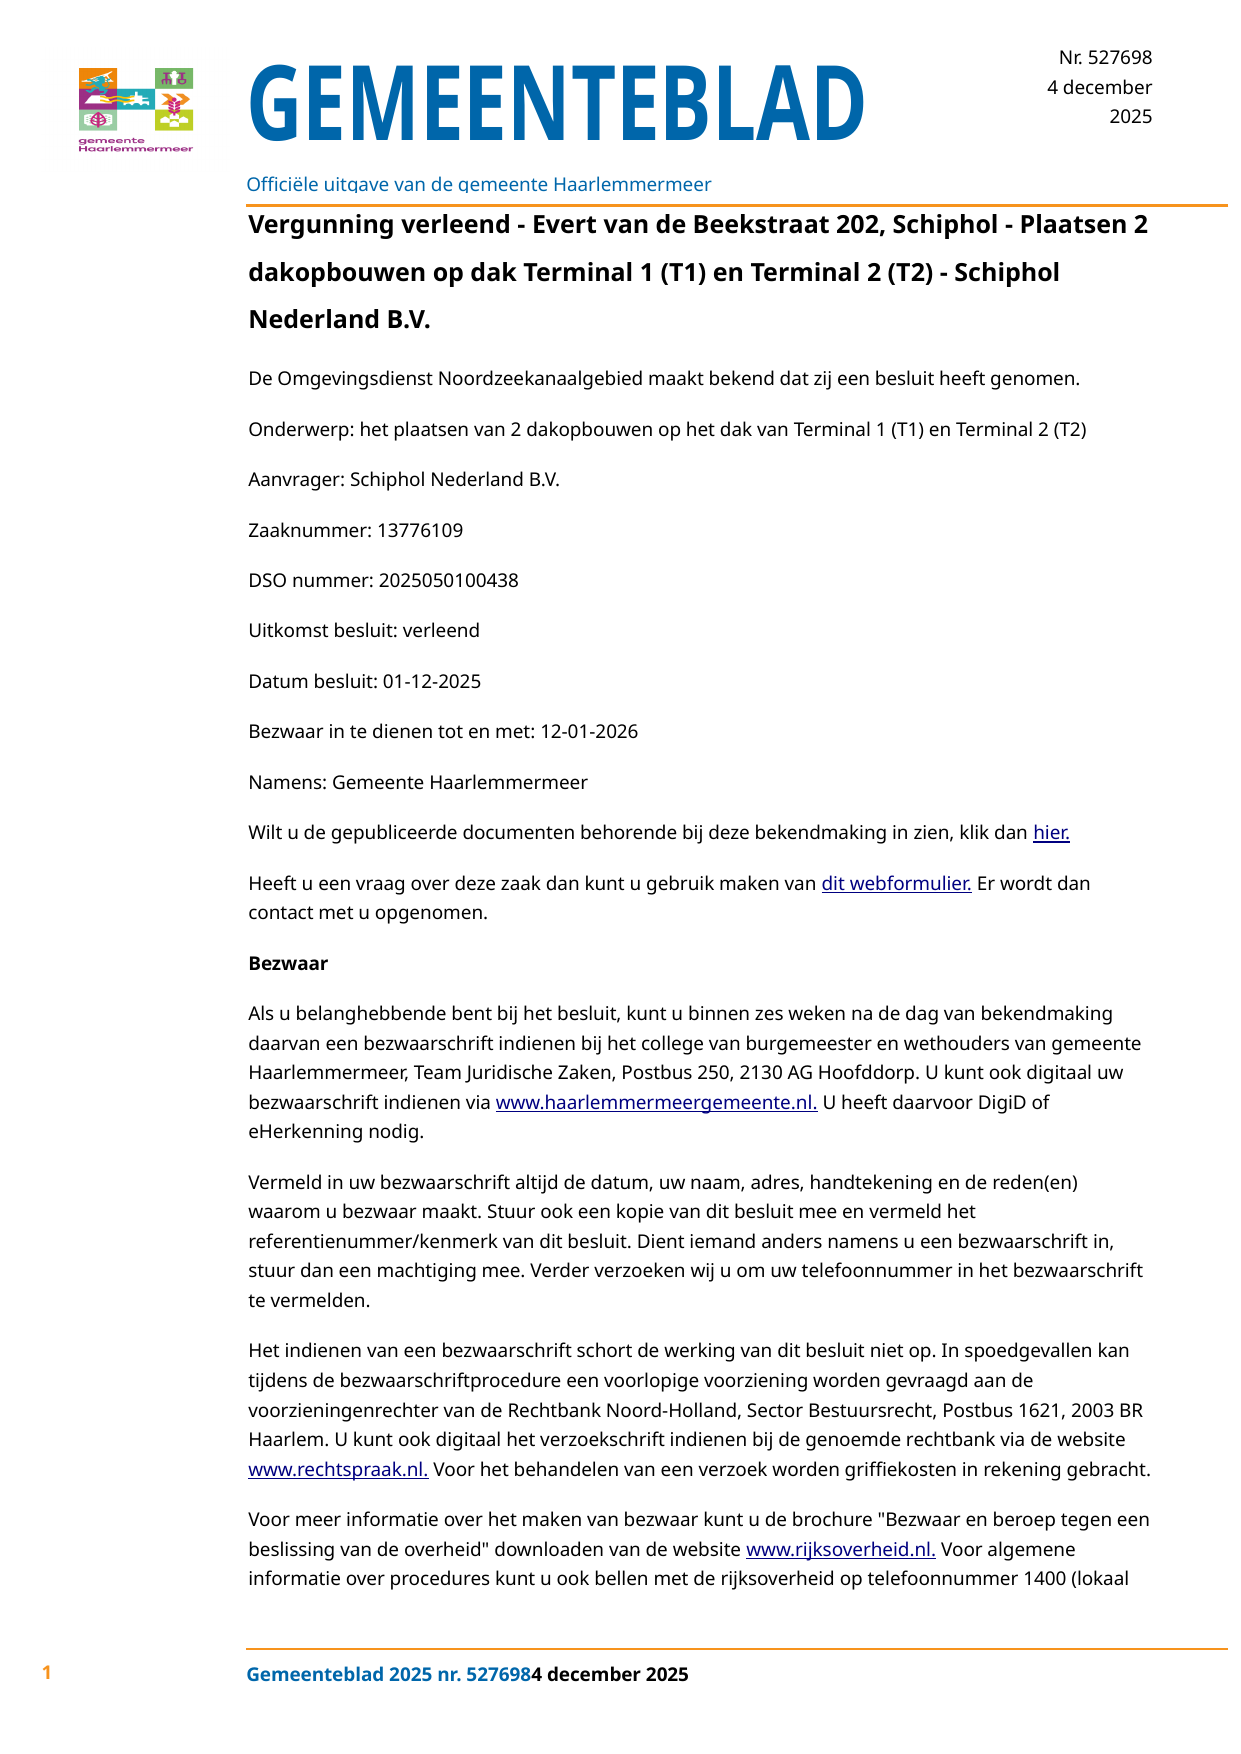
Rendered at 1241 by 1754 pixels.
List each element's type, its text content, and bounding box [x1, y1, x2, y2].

picture [41, 47, 231, 172]
text Vergunning verleend - Evert van de Beekstraat 202, Schiphol - Plaatsen 2 dakopbouwen op dak Terminal 1 (T1) en Terminal 2 (T2) - Schiphol Nederland B.V. [248, 207, 1152, 336]
text DSO nummer: 2025050100438 [248, 567, 1152, 593]
text Heeft u een vraag over deze zaak dan kunt u gebruik maken van dit webformulier. Er wordt dan contact met u opgenomen. [248, 870, 1152, 925]
text Wilt u de gepubliceerde documenten behorende bij deze bekendmaking in zien, klik dan hier. [248, 819, 1152, 845]
text Uitkomst besluit: verleend [248, 618, 1152, 643]
text Aanvrager: Schiphol Nederland B.V. [248, 466, 1152, 492]
text Als u belanghebbende bent bij het besluit, kunt u binnen zes weken na de dag van bekendmaking daarvan een bezwaarschrift indienen bij het college van burgemeester en wethouders van gemeente Haarlemmermeer, Team Juridische Zaken, Postbus 250, 2130 AG Hoofddorp. U kunt ook digitaal uw bezwaarschrift indienen via www.haarlemmermeergemeente.nl. U heeft daarvoor DigiD of eHerkenning nodig. [248, 1000, 1152, 1144]
text Onderwerp: het plaatsen van 2 dakopbouwen op het dak van Terminal 1 (T1) en Terminal 2 (T2) [248, 416, 1152, 442]
text Zaaknummer: 13776109 [248, 517, 1152, 542]
text Namens: Gemeente Haarlemmermeer [248, 769, 1152, 794]
text De Omgevingsdienst Noordzeekanaalgebied maakt bekend dat zij een besluit heeft genomen. [248, 366, 1152, 391]
text Vermeld in uw bezwaarschrift altijd de datum, uw naam, adres, handtekening en de reden(en) waarom u bezwaar maakt. Stuur ook een kopie van dit besluit mee en vermeld het referentienummer/kenmerk van dit besluit. Dient iemand anders namens u een bezwaarschrift in, stuur dan een machtiging mee. Verder verzoeken wij u om uw telefoonnummer in het bezwaarschrift te vermelden. [248, 1169, 1152, 1313]
text Bezwaar [248, 950, 1152, 975]
text Bezwaar in te dienen tot en met: 12-01-2026 [248, 718, 1152, 744]
text Het indienen van een bezwaarschrift schort de werking van dit besluit niet op. In spoedgevallen kan tijdens de bezwaarschriftprocedure een voorlopige voorziening worden gevraagd aan de voorzieningenrechter van de Rechtbank Noord-Holland, Sector Bestuursrecht, Postbus 1621, 2003 BR Haarlem. U kunt ook digitaal het verzoekschrift indienen bij de genoemde rechtbank via de website www.rechtspraak.nl. Voor het behandelen van een verzoek worden griffiekosten in rekening gebracht. [248, 1338, 1152, 1482]
text Datum besluit: 01-12-2025 [248, 668, 1152, 694]
text Voor meer informatie over het maken van bezwaar kunt u de brochure "Bezwaar en beroep tegen een beslissing van de overheid" downloaden van de website www.rijksoverheid.nl. Voor algemene informatie over procedures kunt u ook bellen met de rijksoverheid op telefoonnummer 1400 (lokaal [248, 1506, 1152, 1591]
